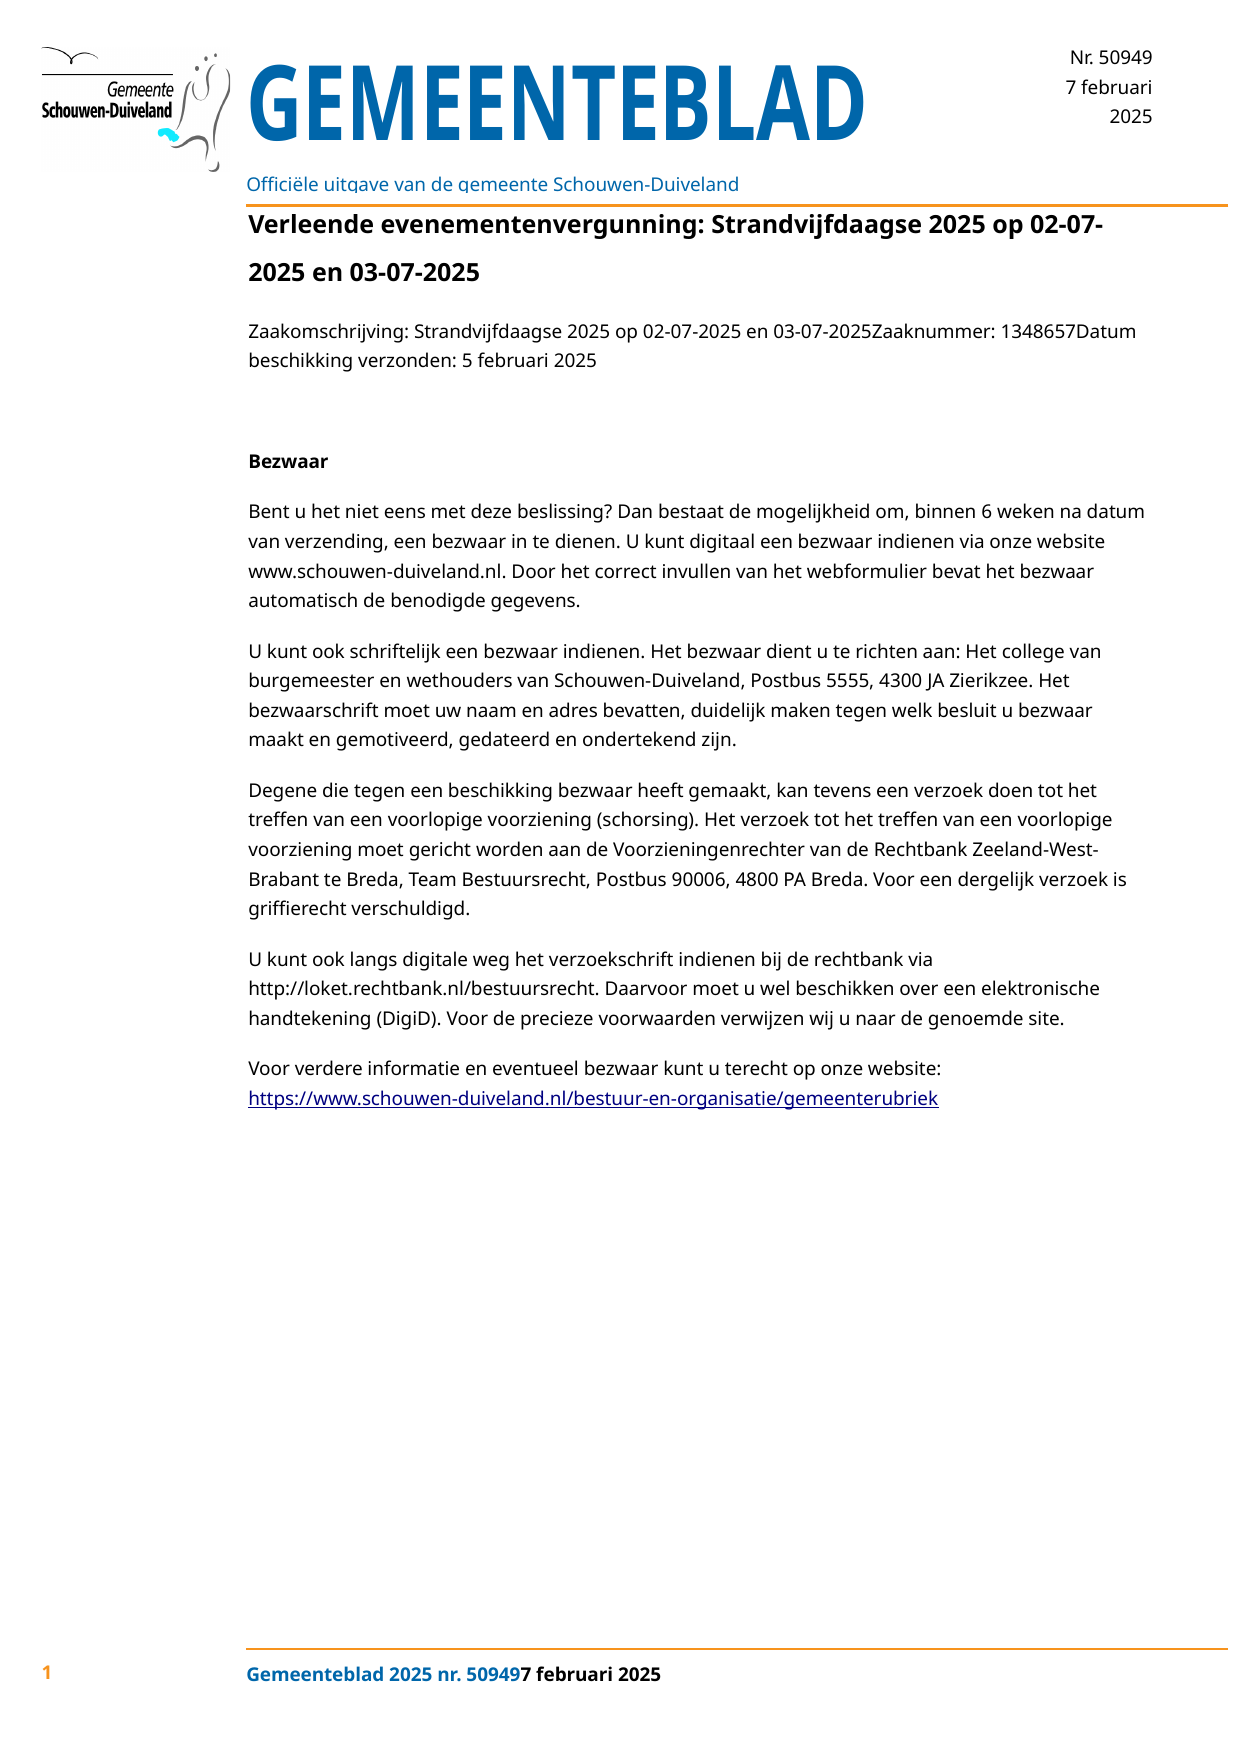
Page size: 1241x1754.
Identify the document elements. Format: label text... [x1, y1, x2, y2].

picture [41, 47, 231, 172]
text Bezwaar [248, 448, 1152, 474]
text Zaakomschrijving: Strandvijfdaagse 2025 op 02-07-2025 en 03-07-2025Zaaknummer: 1348657Datum beschikking verzonden: 5 februari 2025 [248, 318, 1152, 373]
text Verleende evenementenvergunning: Strandvijfdaagse 2025 op 02-07-2025 en 03-07-2025 [248, 207, 1152, 288]
text U kunt ook langs digitale weg het verzoekschrift indienen bij de rechtbank via http://loket.rechtbank.nl/bestuursrecht. Daarvoor moet u wel beschikken over een elektronische handtekening (DigiD). Voor de precieze voorwaarden verwijzen wij u naar de genoemde site. [248, 946, 1152, 1031]
text Bent u het niet eens met deze beslissing? Dan bestaat de mogelijkheid om, binnen 6 weken na datum van verzending, een bezwaar in te dienen. U kunt digitaal een bezwaar indienen via onze website www.schouwen-duiveland.nl. Door het correct invullen van het webformulier bevat het bezwaar automatisch de benodigde gegevens. [248, 499, 1152, 613]
text Voor verdere informatie en eventueel bezwaar kunt u terecht op onze website: https://www.schouwen-duiveland.nl/bestuur-en-organisatie/gemeenterubriek [248, 1055, 1152, 1111]
text U kunt ook schriftelijk een bezwaar indienen. Het bezwaar dient u te richten aan: Het college van burgemeester en wethouders van Schouwen-Duiveland, Postbus 5555, 4300 JA Zierikzee. Het bezwaarschrift moet uw naam en adres bevatten, duidelijk maken tegen welk besluit u bezwaar maakt en gemotiveerd, gedateerd en ondertekend zijn. [248, 638, 1152, 752]
text Degene die tegen een beschikking bezwaar heeft gemaakt, kan tevens een verzoek doen tot het treffen van een voorlopige voorziening (schorsing). Het verzoek tot het treffen van een voorlopige voorziening moet gericht worden aan de Voorzieningenrechter van de Rechtbank Zeeland-West-Brabant te Breda, Team Bestuursrecht, Postbus 90006, 4800 PA Breda. Voor een dergelijk verzoek is griffierecht verschuldigd. [248, 777, 1152, 921]
